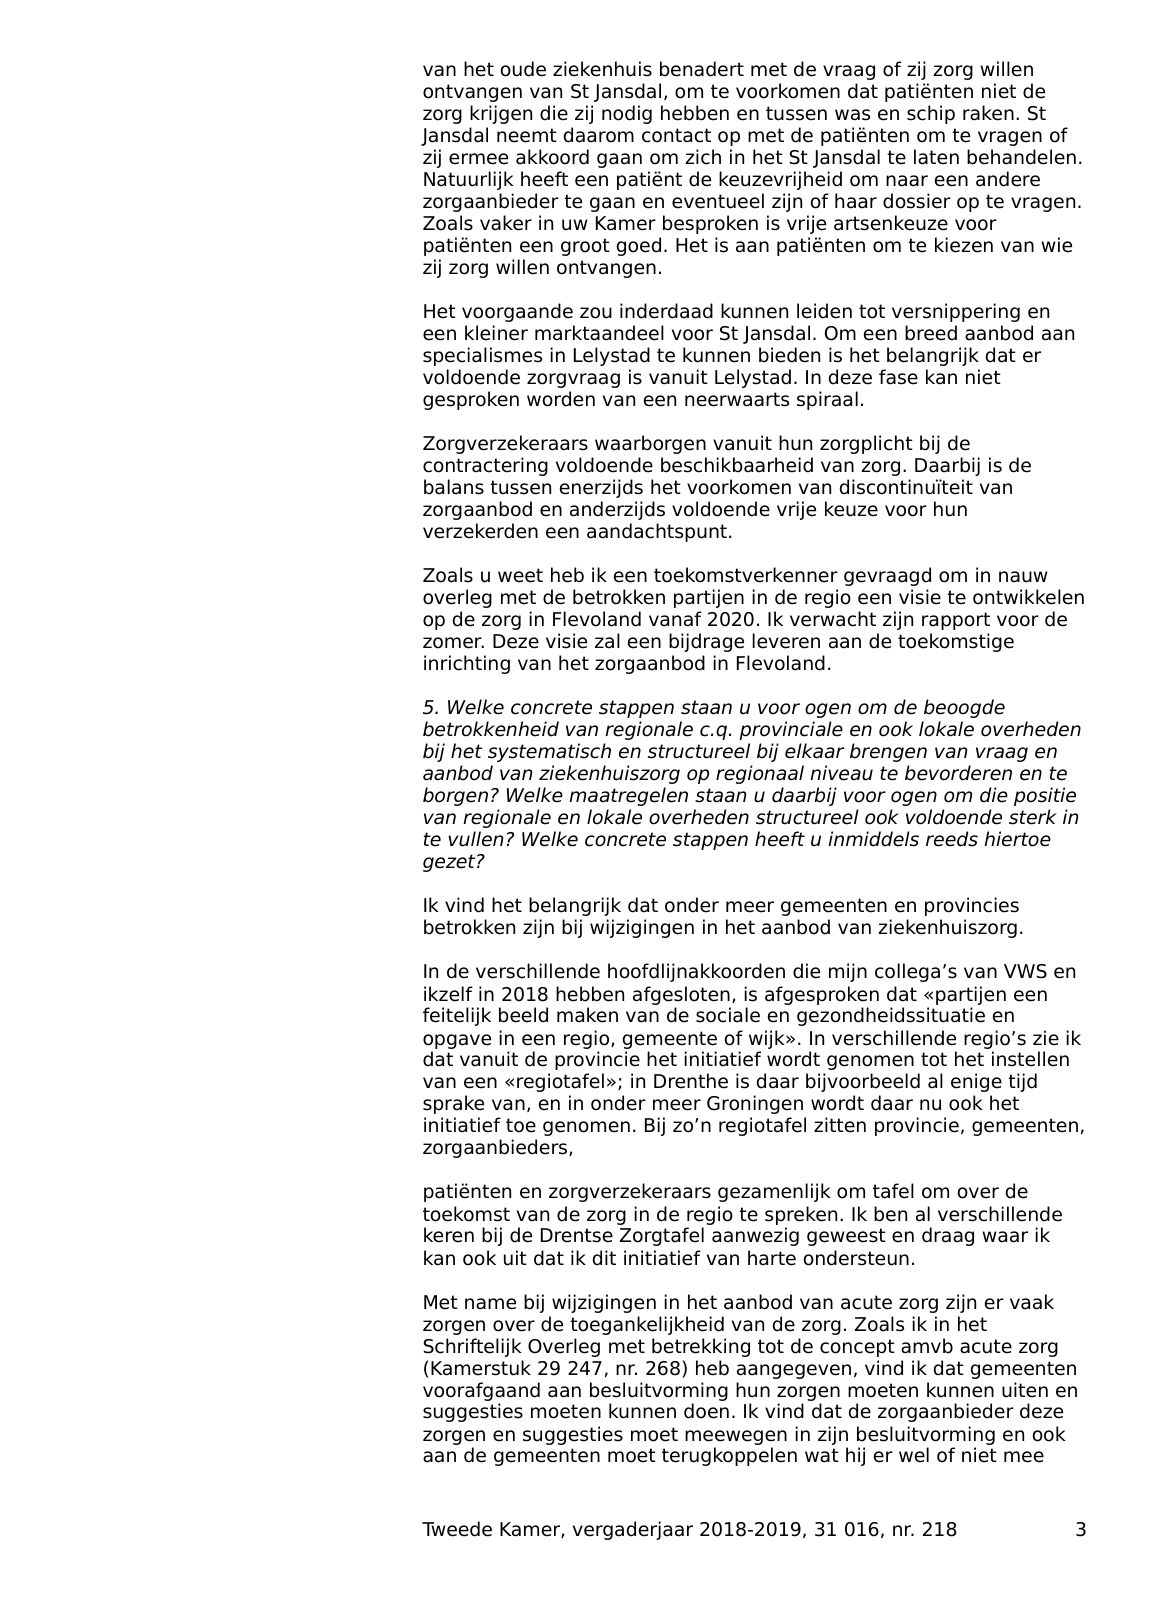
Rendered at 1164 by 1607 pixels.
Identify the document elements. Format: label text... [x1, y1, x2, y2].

text In de verschillende hoofdlijnakkoorden die mijn collega’s van VWS en ikzelf in 2018 hebben afgesloten, is afgesproken dat «partijen een feitelijk beeld maken van de sociale en gezondheidssituatie en opgave in een regio, gemeente of wijk». In verschillende regio’s zie ik dat vanuit de provincie het initiatief wordt genomen tot het instellen van een «regiotafel»; in Drenthe is daar bijvoorbeeld al enige tijd sprake van, en in onder meer Groningen wordt daar nu ook het initiatief toe genomen. Bij zo’n regiotafel zitten provincie, gemeenten, zorgaanbieders, [422, 961, 1087, 1159]
text van het oude ziekenhuis benadert met de vraag of zij zorg willen ontvangen van St Jansdal, om te voorkomen dat patiënten niet de zorg krijgen die zij nodig hebben en tussen was en schip raken. St Jansdal neemt daarom contact op met de patiënten om te vragen of zij ermee akkoord gaan om zich in het St Jansdal te laten behandelen. Natuurlijk heeft een patiënt de keuzevrijheid om naar een andere zorgaanbieder te gaan en eventueel zijn of haar dossier op te vragen. Zoals vaker in uw Kamer besproken is vrije artsenkeuze voor patiënten een groot goed. Het is aan patiënten om te kiezen van wie zij zorg willen ontvangen. [422, 59, 1087, 279]
text Het voorgaande zou inderdaad kunnen leiden tot versnippering en een kleiner marktaandeel voor St Jansdal. Om een breed aanbod aan specialismes in Lelystad te kunnen bieden is het belangrijk dat er voldoende zorgvraag is vanuit Lelystad. In deze fase kan niet gesproken worden van een neerwaarts spiraal. [422, 301, 1087, 411]
text Ik vind het belangrijk dat onder meer gemeenten en provincies betrokken zijn bij wijzigingen in het aanbod van ziekenhuiszorg. [422, 895, 1087, 939]
text patiënten en zorgverzekeraars gezamenlijk om tafel om over de toekomst van de zorg in de regio te spreken. Ik ben al verschillende keren bij de Drentse Zorgtafel aanwezig geweest en draag waar ik kan ook uit dat ik dit initiatief van harte ondersteun. [422, 1181, 1087, 1269]
text Zoals u weet heb ik een toekomstverkenner gevraagd om in nauw overleg met de betrokken partijen in de regio een visie te ontwikkelen op de zorg in Flevoland vanaf 2020. Ik verwacht zijn rapport voor de zomer. Deze visie zal een bijdrage leveren aan de toekomstige inrichting van het zorgaanbod in Flevoland. [422, 565, 1087, 675]
text Met name bij wijzigingen in het aanbod van acute zorg zijn er vaak zorgen over de toegankelijkheid van de zorg. Zoals ik in het Schriftelijk Overleg met betrekking tot de concept amvb acute zorg (Kamerstuk 29 247, nr. 268) heb aangegeven, vind ik dat gemeenten voorafgaand aan besluitvorming hun zorgen moeten kunnen uiten en suggesties moeten kunnen doen. Ik vind dat de zorgaanbieder deze zorgen en suggesties moet meewegen in zijn besluitvorming en ook aan de gemeenten moet terugkoppelen wat hij er wel of niet mee [422, 1292, 1087, 1467]
text 5. Welke concrete stappen staan u voor ogen om de beoogde betrokkenheid van regionale c.q. provinciale en ook lokale overheden bij het systematisch en structureel bij elkaar brengen van vraag en aanbod van ziekenhuiszorg op regionaal niveau te bevorderen en te borgen? Welke maatregelen staan u daarbij voor ogen om die positie van regionale en lokale overheden structureel ook voldoende sterk in te vullen? Welke concrete stappen heeft u inmiddels reeds hiertoe gezet? [422, 697, 1087, 873]
text Zorgverzekeraars waarborgen vanuit hun zorgplicht bij de contractering voldoende beschikbaarheid van zorg. Daarbij is de balans tussen enerzijds het voorkomen van discontinuïteit van zorgaanbod en anderzijds voldoende vrije keuze voor hun verzekerden een aandachtspunt. [422, 433, 1087, 543]
